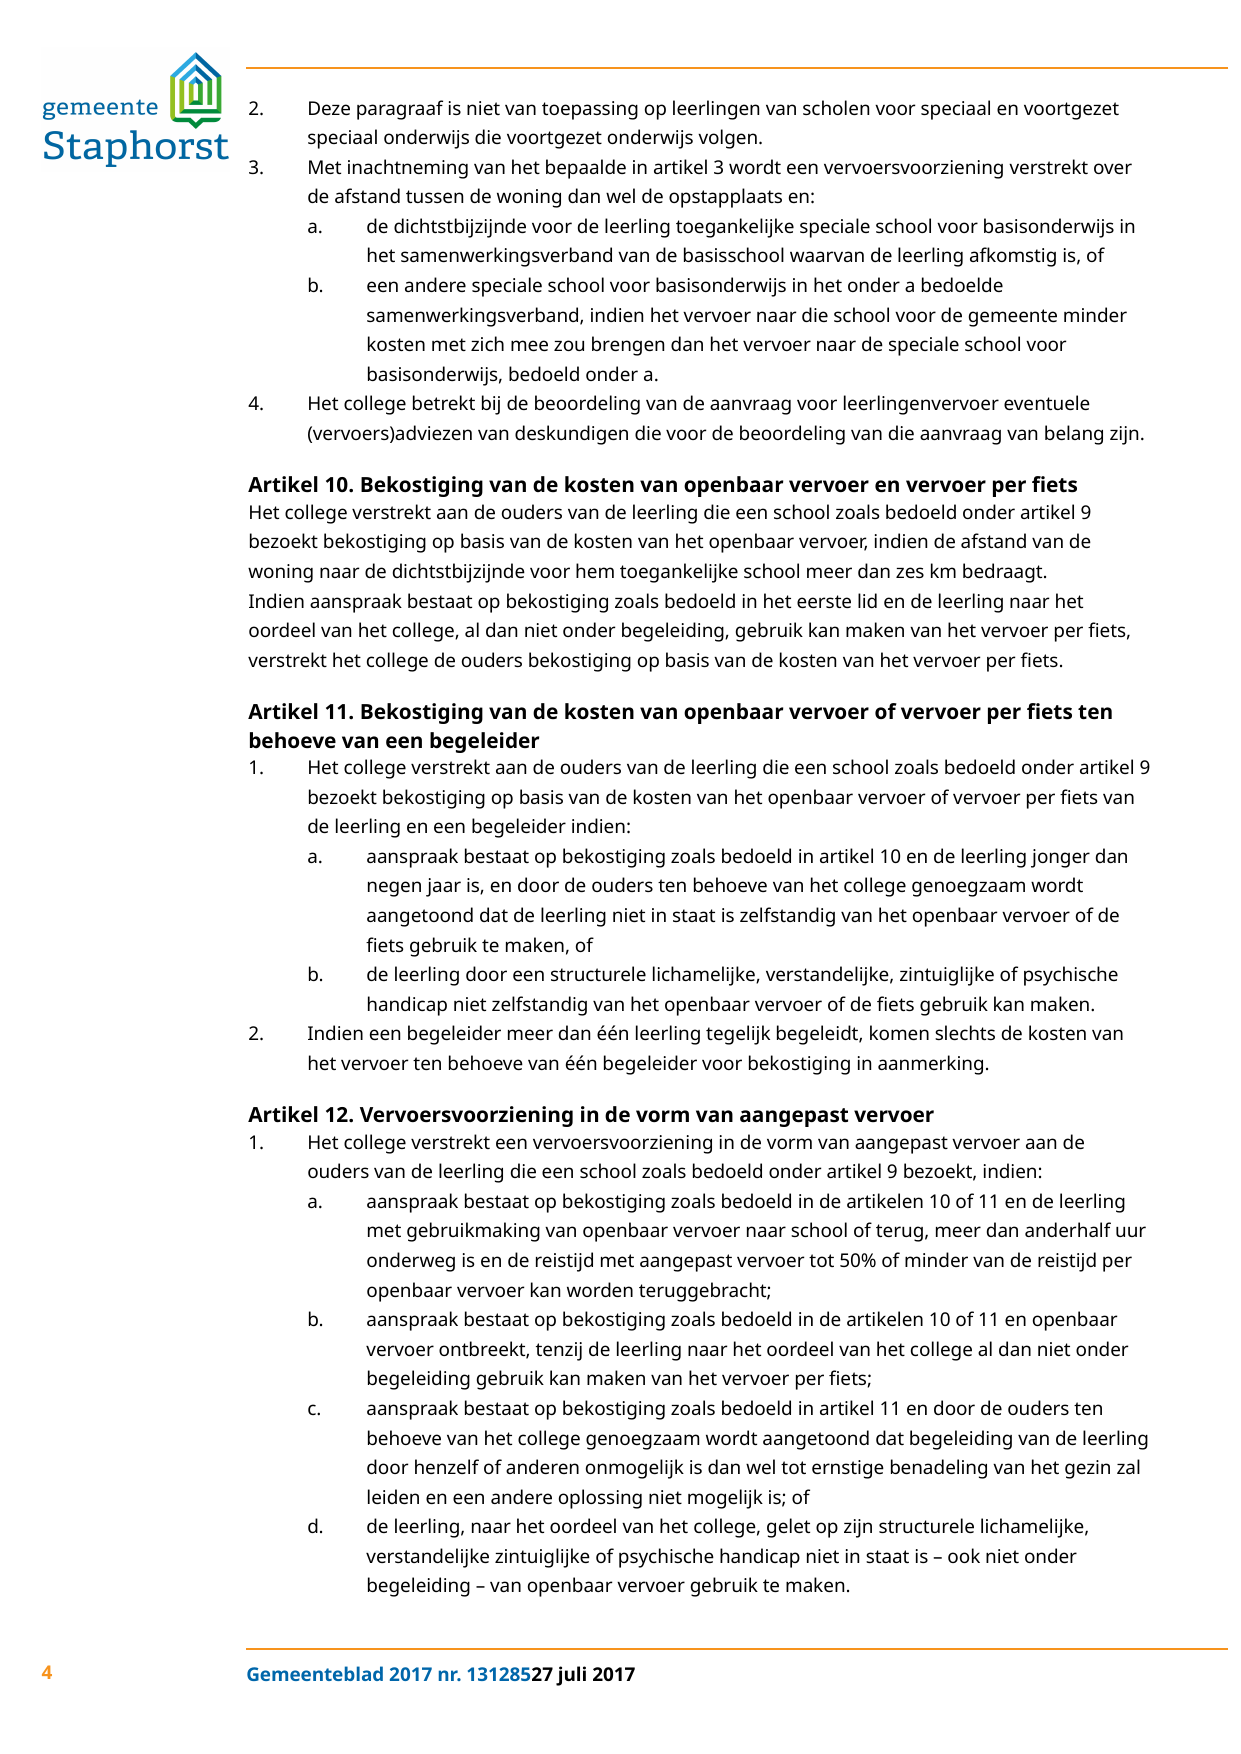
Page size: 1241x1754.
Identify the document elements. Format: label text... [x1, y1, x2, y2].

list Deze paragraaf is niet van toepassing op leerlingen van scholen voor speciaal en voortgezet speciaal onderwijs die voortgezet onderwijs volgen. [248, 95, 1152, 150]
text Indien aanspraak bestaat op bekostiging zoals bedoeld in het eerste lid en de leerling naar het oordeel van het college, al dan niet onder begeleiding, gebruik kan maken van het vervoer per fiets, verstrekt het college de ouders bekostiging op basis van de kosten van het vervoer per fiets. [248, 588, 1152, 673]
text Artikel 12. Vervoersvoorziening in de vorm van aangepast vervoer [248, 1101, 1152, 1129]
list Met inachtneming van het bepaalde in artikel 3 wordt een vervoersvoorziening verstrekt over de afstand tussen de woning dan wel de opstapplaats en: [248, 154, 1152, 209]
list Het college betrekt bij de beoordeling van de aanvraag voor leerlingenvervoer eventuele (vervoers)adviezen van deskundigen die voor de beoordeling van die aanvraag van belang zijn. [248, 391, 1152, 446]
list aanspraak bestaat op bekostiging zoals bedoeld in de artikelen 10 of 11 en de leerling met gebruikmaking van openbaar vervoer naar school of terug, meer dan anderhalf uur onderweg is en de reistijd met aangepast vervoer tot 50% of minder van de reistijd per openbaar vervoer kan worden teruggebracht; [307, 1188, 1152, 1303]
list de leerling door een structurele lichamelijke, verstandelijke, zintuiglijke of psychische handicap niet zelfstandig van het openbaar vervoer of de fiets gebruik kan maken. [307, 961, 1152, 1017]
list Het college verstrekt een vervoersvoorziening in de vorm van aangepast vervoer aan de ouders van de leerling die een school zoals bedoeld onder artikel 9 bezoekt, indien: [248, 1129, 1152, 1184]
picture [41, 47, 231, 172]
text Artikel 10. Bekostiging van de kosten van openbaar vervoer en vervoer per fiets [248, 471, 1152, 499]
list een andere speciale school voor basisonderwijs in het onder a bedoelde samenwerkingsverband, indien het vervoer naar die school voor de gemeente minder kosten met zich mee zou brengen dan het vervoer naar de speciale school voor basisonderwijs, bedoeld onder a. [307, 272, 1152, 387]
list Indien een begeleider meer dan één leerling tegelijk begeleidt, komen slechts de kosten van het vervoer ten behoeve van één begeleider voor bekostiging in aanmerking. [248, 1021, 1152, 1076]
text Artikel 11. Bekostiging van de kosten van openbaar vervoer of vervoer per fiets ten behoeve van een begeleider [248, 697, 1152, 754]
text Het college verstrekt aan de ouders van de leerling die een school zoals bedoeld onder artikel 9 bezoekt bekostiging op basis van de kosten van het openbaar vervoer, indien de afstand van de woning naar de dichtstbijzijnde voor hem toegankelijke school meer dan zes km bedraagt. [248, 499, 1152, 584]
list aanspraak bestaat op bekostiging zoals bedoeld in de artikelen 10 of 11 en openbaar vervoer ontbreekt, tenzij de leerling naar het oordeel van het college al dan niet onder begeleiding gebruik kan maken van het vervoer per fiets; [307, 1306, 1152, 1391]
list de dichtstbijzijnde voor de leerling toegankelijke speciale school voor basisonderwijs in het samenwerkingsverband van de basisschool waarvan de leerling afkomstig is, of [307, 213, 1152, 268]
list de leerling, naar het oordeel van het college, gelet op zijn structurele lichamelijke, verstandelijke zintuiglijke of psychische handicap niet in staat is – ook niet onder begeleiding – van openbaar vervoer gebruik te maken. [307, 1513, 1152, 1598]
list Het college verstrekt aan de ouders van de leerling die een school zoals bedoeld onder artikel 9 bezoekt bekostiging op basis van de kosten van het openbaar vervoer of vervoer per fiets van de leerling en een begeleider indien: [248, 754, 1152, 839]
list aanspraak bestaat op bekostiging zoals bedoeld in artikel 10 en de leerling jonger dan negen jaar is, en door de ouders ten behoeve van het college genoegzaam wordt aangetoond dat de leerling niet in staat is zelfstandig van het openbaar vervoer of de fiets gebruik te maken, of [307, 843, 1152, 957]
list aanspraak bestaat op bekostiging zoals bedoeld in artikel 11 en door de ouders ten behoeve van het college genoegzaam wordt aangetoond dat begeleiding van de leerling door henzelf of anderen onmogelijk is dan wel tot ernstige benadeling van het gezin zal leiden en een andere oplossing niet mogelijk is; of [307, 1395, 1152, 1510]
